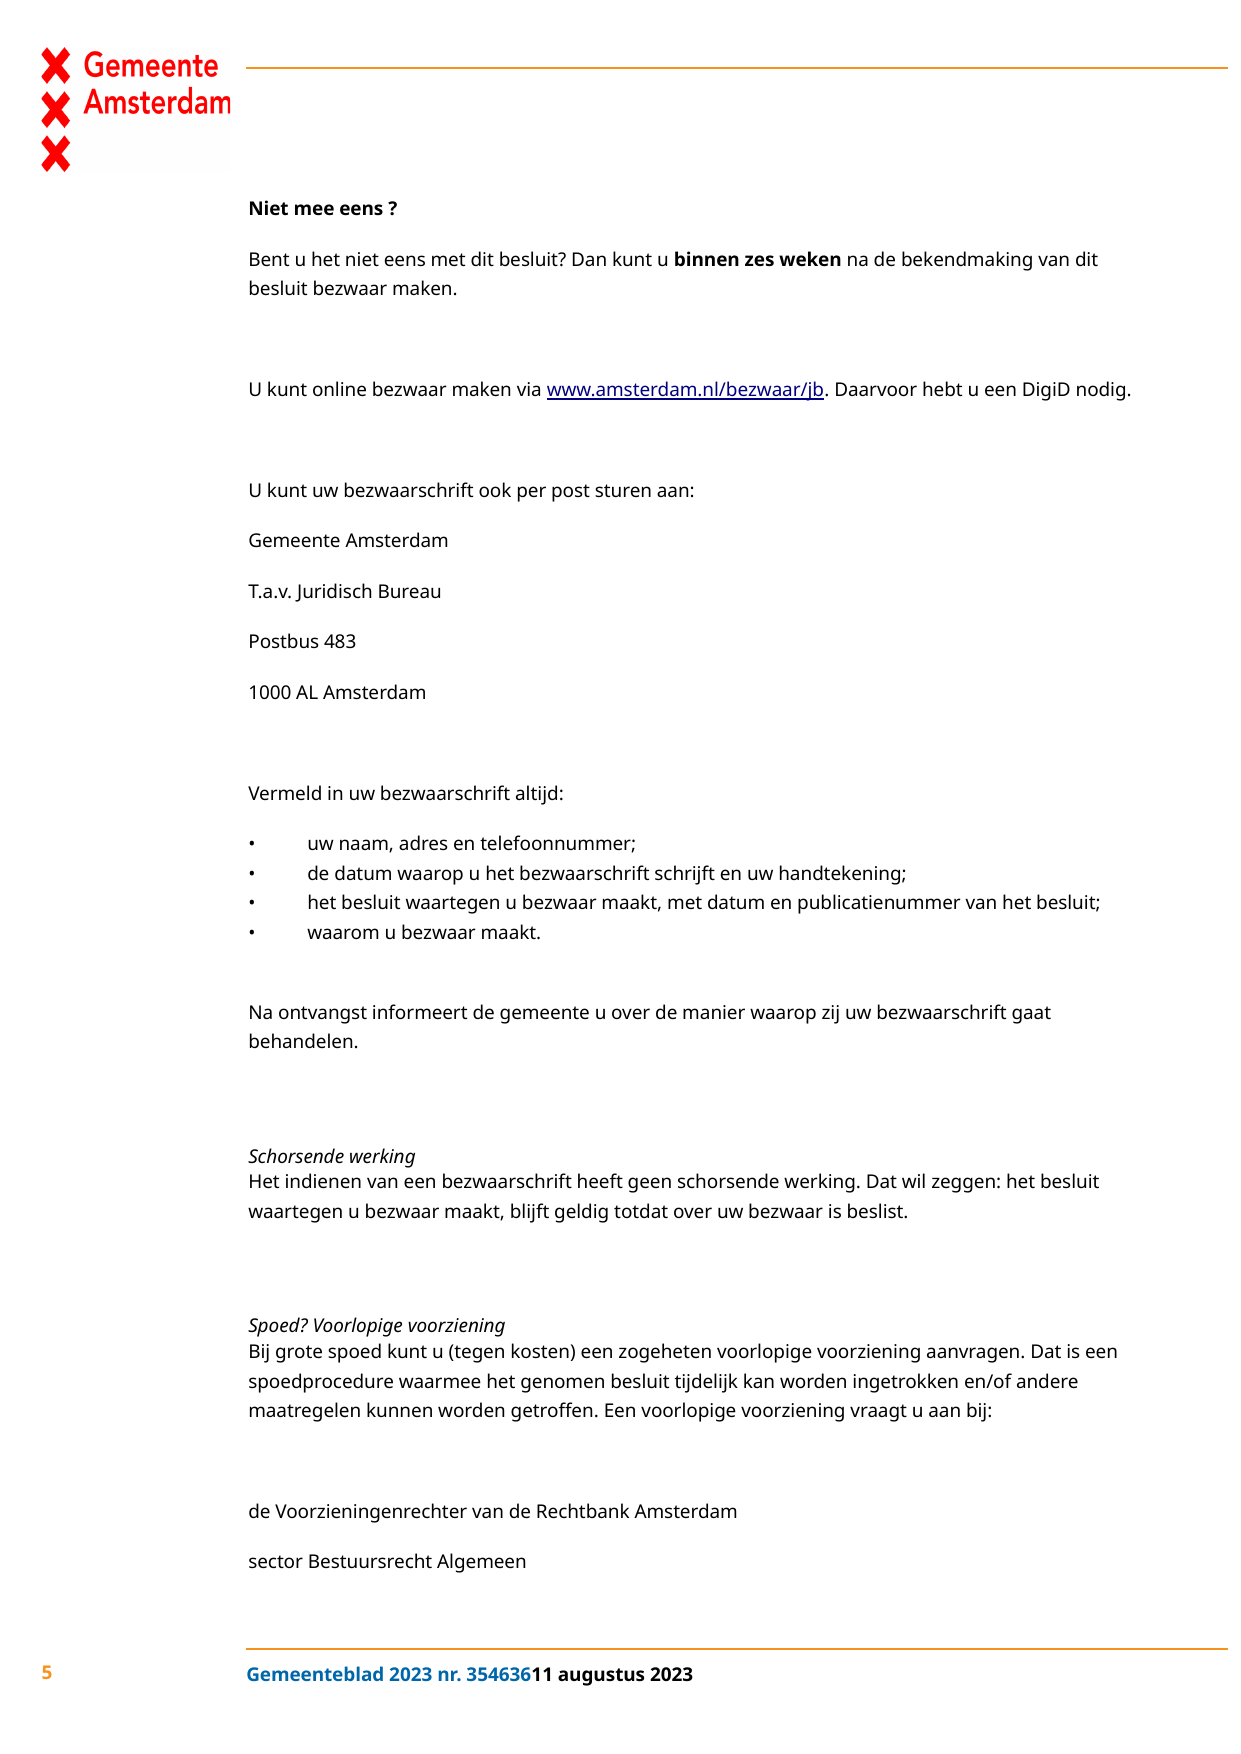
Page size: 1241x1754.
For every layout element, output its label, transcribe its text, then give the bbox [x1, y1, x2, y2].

list de datum waarop u het bezwaarschrift schrijft en uw handtekening; [248, 860, 1152, 886]
text de Voorzieningenrechter van de Rechtbank Amsterdam [248, 1498, 1152, 1524]
text U kunt online bezwaar maken via www.amsterdam.nl/bezwaar/jb. Daarvoor hebt u een DigiD nodig. [248, 376, 1152, 402]
list het besluit waartegen u bezwaar maakt, met datum en publicatienummer van het besluit; [248, 889, 1152, 915]
text 1000 AL Amsterdam [248, 679, 1152, 705]
text Bij grote spoed kunt u (tegen kosten) een zogeheten voorlopige voorziening aanvragen. Dat is een spoedprocedure waarmee het genomen besluit tijdelijk kan worden ingetrokken en/of andere maatregelen kunnen worden getroffen. Een voorlopige voorziening vraagt u aan bij: [248, 1338, 1152, 1423]
text T.a.v. Juridisch Bureau [248, 578, 1152, 604]
text Gemeente Amsterdam [248, 528, 1152, 553]
list uw naam, adres en telefoonnummer; [248, 830, 1152, 856]
text Vermeld in uw bezwaarschrift altijd: [248, 780, 1152, 806]
text Niet mee eens ? [248, 196, 1152, 221]
list waarom u bezwaar maakt. [248, 919, 1152, 945]
text Postbus 483 [248, 628, 1152, 654]
text Het indienen van een bezwaarschrift heeft geen schorsende werking. Dat wil zeggen: het besluit waartegen u bezwaar maakt, blijft geldig totdat over uw bezwaar is beslist. [248, 1169, 1152, 1224]
picture [41, 47, 231, 172]
text U kunt uw bezwaarschrift ook per post sturen aan: [248, 477, 1152, 503]
text Na ontvangst informeert de gemeente u over de manier waarop zij uw bezwaarschrift gaat behandelen. [248, 999, 1152, 1054]
text sector Bestuursrecht Algemeen [248, 1549, 1152, 1574]
text Bent u het niet eens met dit besluit? Dan kunt u binnen zes weken na de bekendmaking van dit besluit bezwaar maken. [248, 246, 1152, 301]
text Schorsende werking [248, 1143, 1152, 1169]
text Spoed? Voorlopige voorziening [248, 1313, 1152, 1338]
